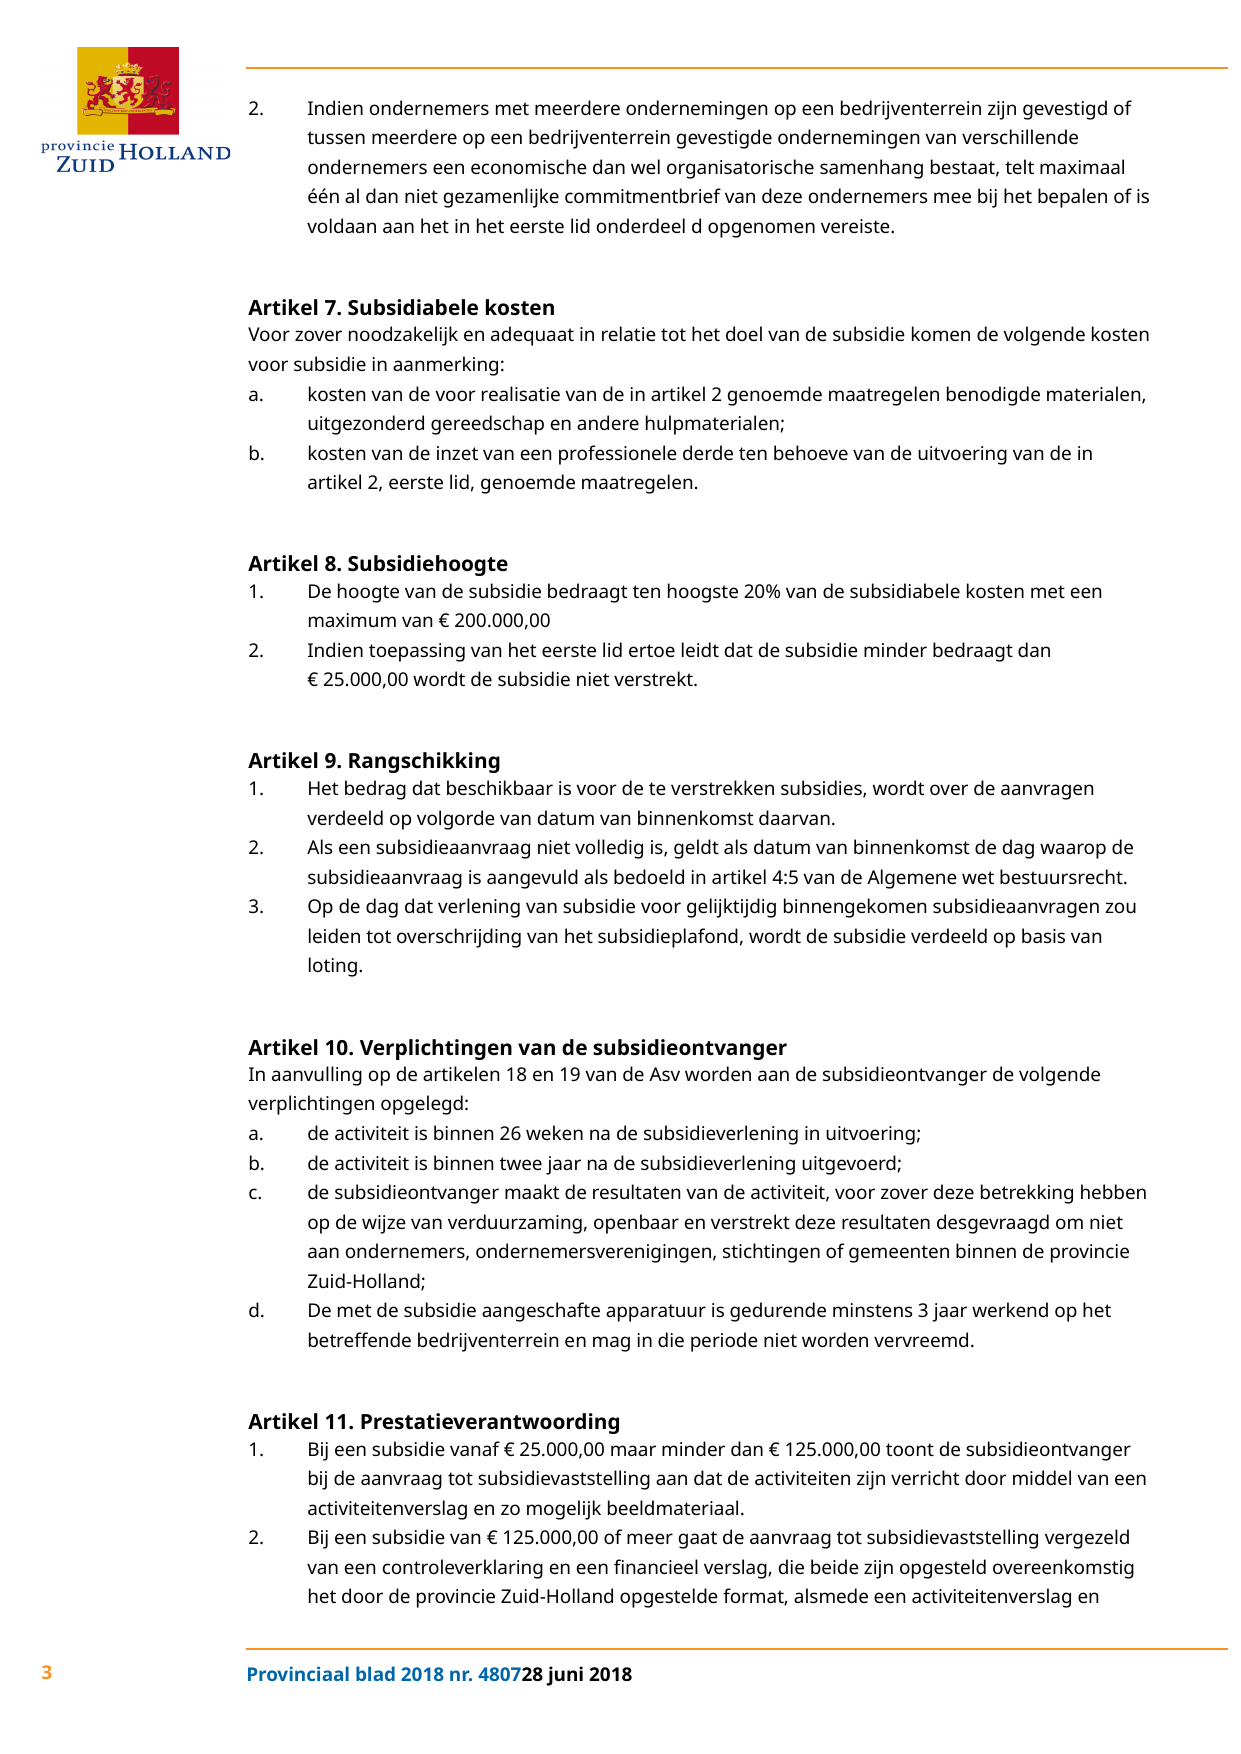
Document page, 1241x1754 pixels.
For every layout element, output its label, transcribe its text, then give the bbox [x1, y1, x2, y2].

text Artikel 7. Subsidiabele kosten [248, 293, 1152, 322]
list Het bedrag dat beschikbaar is voor de te verstrekken subsidies, wordt over de aanvragen verdeeld op volgorde van datum van binnenkomst daarvan. [248, 775, 1152, 830]
list Indien ondernemers met meerdere ondernemingen op een bedrijventerrein zijn gevestigd of tussen meerdere op een bedrijventerrein gevestigde ondernemingen van verschillende ondernemers een economische dan wel organisatorische samenhang bestaat, telt maximaal één al dan niet gezamenlijke commitmentbrief van deze ondernemers mee bij het bepalen of is voldaan aan het in het eerste lid onderdeel d opgenomen vereiste. [248, 95, 1152, 239]
list De hoogte van de subsidie bedraagt ten hoogste 20% van de subsidiabele kosten met een maximum van € 200.000,00 [248, 578, 1152, 633]
list Indien toepassing van het eerste lid ertoe leidt dat de subsidie minder bedraagt dan € 25.000,00 wordt de subsidie niet verstrekt. [248, 637, 1152, 692]
text Voor zover noodzakelijk en adequaat in relatie tot het doel van de subsidie komen de volgende kosten voor subsidie in aanmerking: [248, 322, 1152, 377]
picture [41, 47, 231, 172]
list de subsidieontvanger maakt de resultaten van de activiteit, voor zover deze betrekking hebben op de wijze van verduurzaming, openbaar en verstrekt deze resultaten desgevraagd om niet aan ondernemers, ondernemersverenigingen, stichtingen of gemeenten binnen de provincie Zuid-Holland; [248, 1179, 1152, 1294]
text Artikel 9. Rangschikking [248, 747, 1152, 775]
list kosten van de inzet van een professionele derde ten behoeve van de uitvoering van de in artikel 2, eerste lid, genoemde maatregelen. [248, 440, 1152, 495]
list Bij een subsidie vanaf € 25.000,00 maar minder dan € 125.000,00 toont de subsidieontvanger bij de aanvraag tot subsidievaststelling aan dat de activiteiten zijn verricht door middel van een activiteitenverslag en zo mogelijk beeldmateriaal. [248, 1436, 1152, 1521]
list Als een subsidieaanvraag niet volledig is, geldt als datum van binnenkomst de dag waarop de subsidieaanvraag is aangevuld als bedoeld in artikel 4:5 van de Algemene wet bestuursrecht. [248, 834, 1152, 889]
text Artikel 10. Verplichtingen van de subsidieontvanger [248, 1033, 1152, 1061]
list kosten van de voor realisatie van de in artikel 2 genoemde maatregelen benodigde materialen, uitgezonderd gereedschap en andere hulpmaterialen; [248, 381, 1152, 436]
list de activiteit is binnen 26 weken na de subsidieverlening in uitvoering; [248, 1120, 1152, 1146]
text In aanvulling op de artikelen 18 en 19 van de Asv worden aan de subsidieontvanger de volgende verplichtingen opgelegd: [248, 1061, 1152, 1116]
text Artikel 11. Prestatieverantwoording [248, 1407, 1152, 1436]
list de activiteit is binnen twee jaar na de subsidieverlening uitgevoerd; [248, 1150, 1152, 1176]
list Bij een subsidie van € 125.000,00 of meer gaat de aanvraag tot subsidievaststelling vergezeld van een controleverklaring en een financieel verslag, die beide zijn opgesteld overeenkomstig het door de provincie Zuid-Holland opgestelde format, alsmede een activiteitenverslag en [248, 1524, 1152, 1609]
text Artikel 8. Subsidiehoogte [248, 549, 1152, 578]
list De met de subsidie aangeschafte apparatuur is gedurende minstens 3 jaar werkend op het betreffende bedrijventerrein en mag in die periode niet worden vervreemd. [248, 1298, 1152, 1353]
list Op de dag dat verlening van subsidie voor gelijktijdig binnengekomen subsidieaanvragen zou leiden tot overschrijding van het subsidieplafond, wordt de subsidie verdeeld op basis van loting. [248, 893, 1152, 978]
